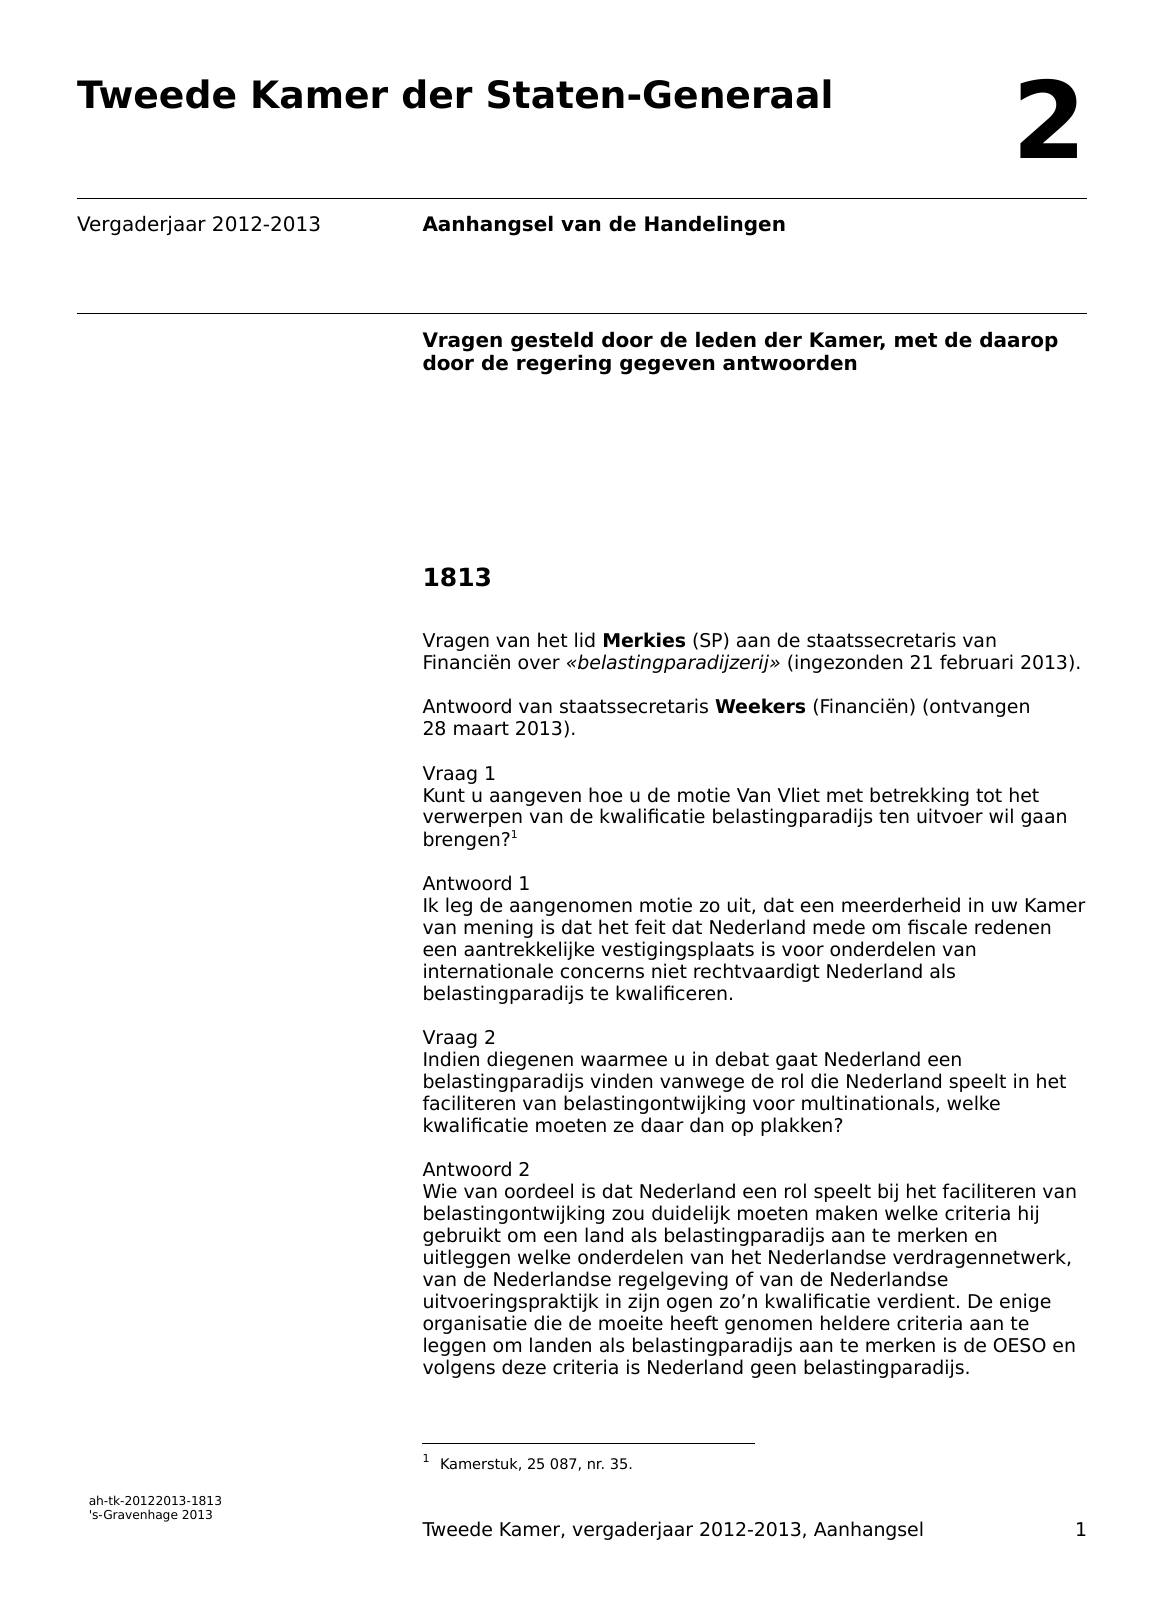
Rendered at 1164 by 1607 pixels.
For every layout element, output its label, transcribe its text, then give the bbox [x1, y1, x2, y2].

table_header Tweede Kamer der Staten-Generaal [77, 59, 886, 198]
text Kamerstuk, 25 087, nr. 35. [422, 1452, 1087, 1474]
text Ik leg de aangenomen motie zo uit, dat een meerderheid in uw Kamer van mening is dat het feit dat Nederland mede om fiscale redenen een aantrekkelijke vestigingsplaats is voor onderdelen van internationale concerns niet rechtvaardigt Nederland als belastingparadijs te kwalificeren. [422, 894, 1087, 1004]
table_cell [77, 314, 422, 375]
table_cell Vergaderjaar 2012-2013 [77, 199, 422, 313]
text Vragen van het lid Merkies (SP) aan de staatssecretaris van Financiën over «belastingparadijzerij» (ingezonden 21 februari 2013). [422, 630, 1087, 674]
table_header 2 [886, 59, 1087, 198]
text Antwoord van staatssecretaris Weekers (Financiën) (ontvangen 28 maart 2013). [422, 696, 1087, 740]
text Antwoord 2 [422, 1159, 1087, 1181]
text Kunt u aangeven hoe u de motie Van Vliet met betrekking tot het verwerpen van de kwalificatie belastingparadijs ten uitvoer wil gaan brengen? [422, 784, 1087, 850]
text Vraag 1 [422, 762, 1087, 784]
text Vraag 2 [422, 1027, 1087, 1049]
text Indien diegenen waarmee u in debat gaat Nederland een belastingparadijs vinden vanwege de rol die Nederland speelt in het faciliteren van belastingontwijking voor multinationals, welke kwalificatie moeten ze daar dan op plakken? [422, 1049, 1087, 1137]
text 's-Gravenhage 2013 [88, 1508, 323, 1522]
table_cell Aanhangsel van de Handelingen [422, 199, 1087, 313]
text 1813 [422, 563, 1087, 592]
text Wie van oordeel is dat Nederland een rol speelt bij het faciliteren van belastingontwijking zou duidelijk moeten maken welke criteria hij gebruikt om een land als belastingparadijs aan te merken en uitleggen welke onderdelen van het Nederlandse verdragennetwerk, van de Nederlandse regelgeving of van de Nederlandse uitvoeringspraktijk in zijn ogen zo’n kwalificatie verdient. De enige organisatie die de moeite heeft genomen heldere criteria aan te leggen om landen als belastingparadijs aan te merken is de OESO en volgens deze criteria is Nederland geen belastingparadijs. [422, 1181, 1087, 1378]
table_cell Vragen gesteld door de leden der Kamer, met de daarop door de regering gegeven antwoorden [422, 314, 1087, 375]
text Antwoord 1 [422, 873, 1087, 894]
text ah-tk-20122013-1813 [88, 1494, 323, 1508]
